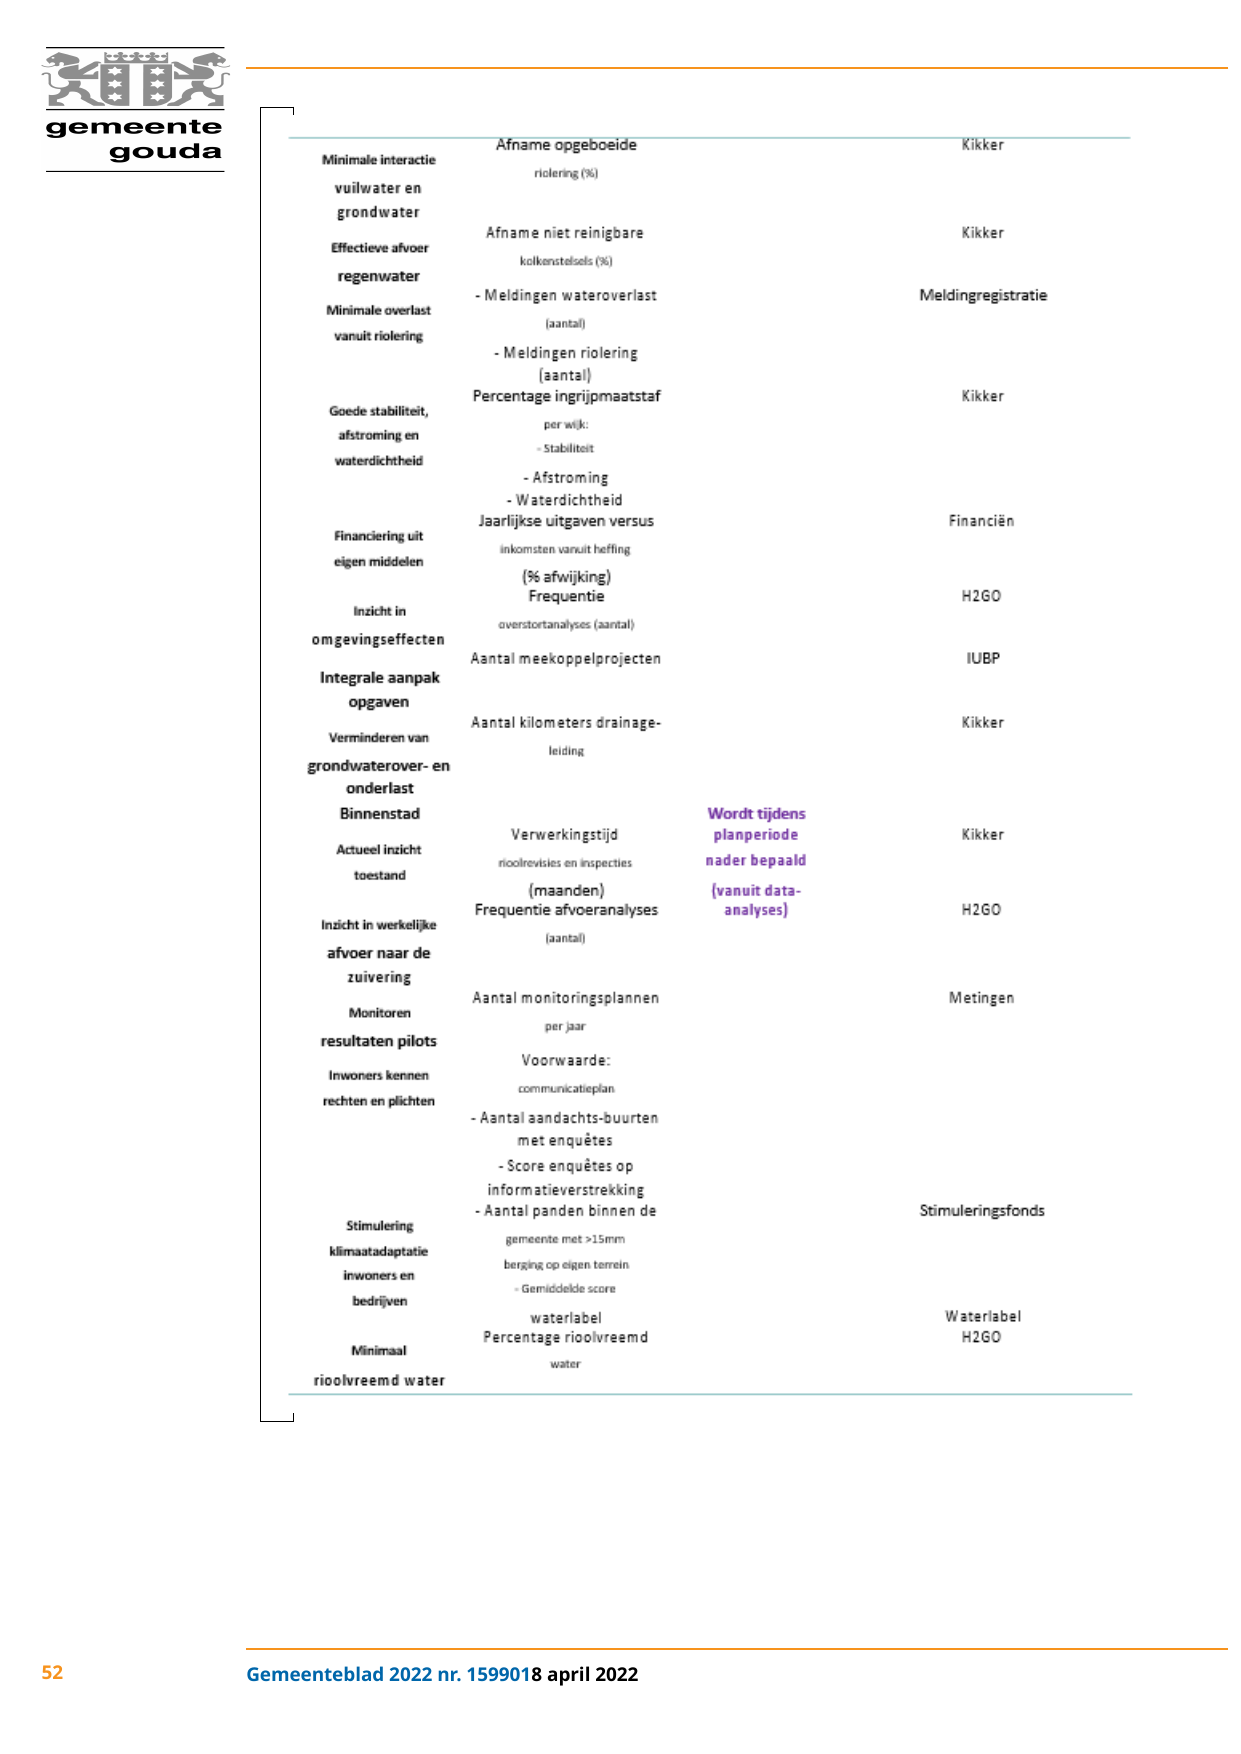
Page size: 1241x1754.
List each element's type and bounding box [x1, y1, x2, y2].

picture [41, 47, 231, 172]
picture [268, 115, 1155, 1413]
